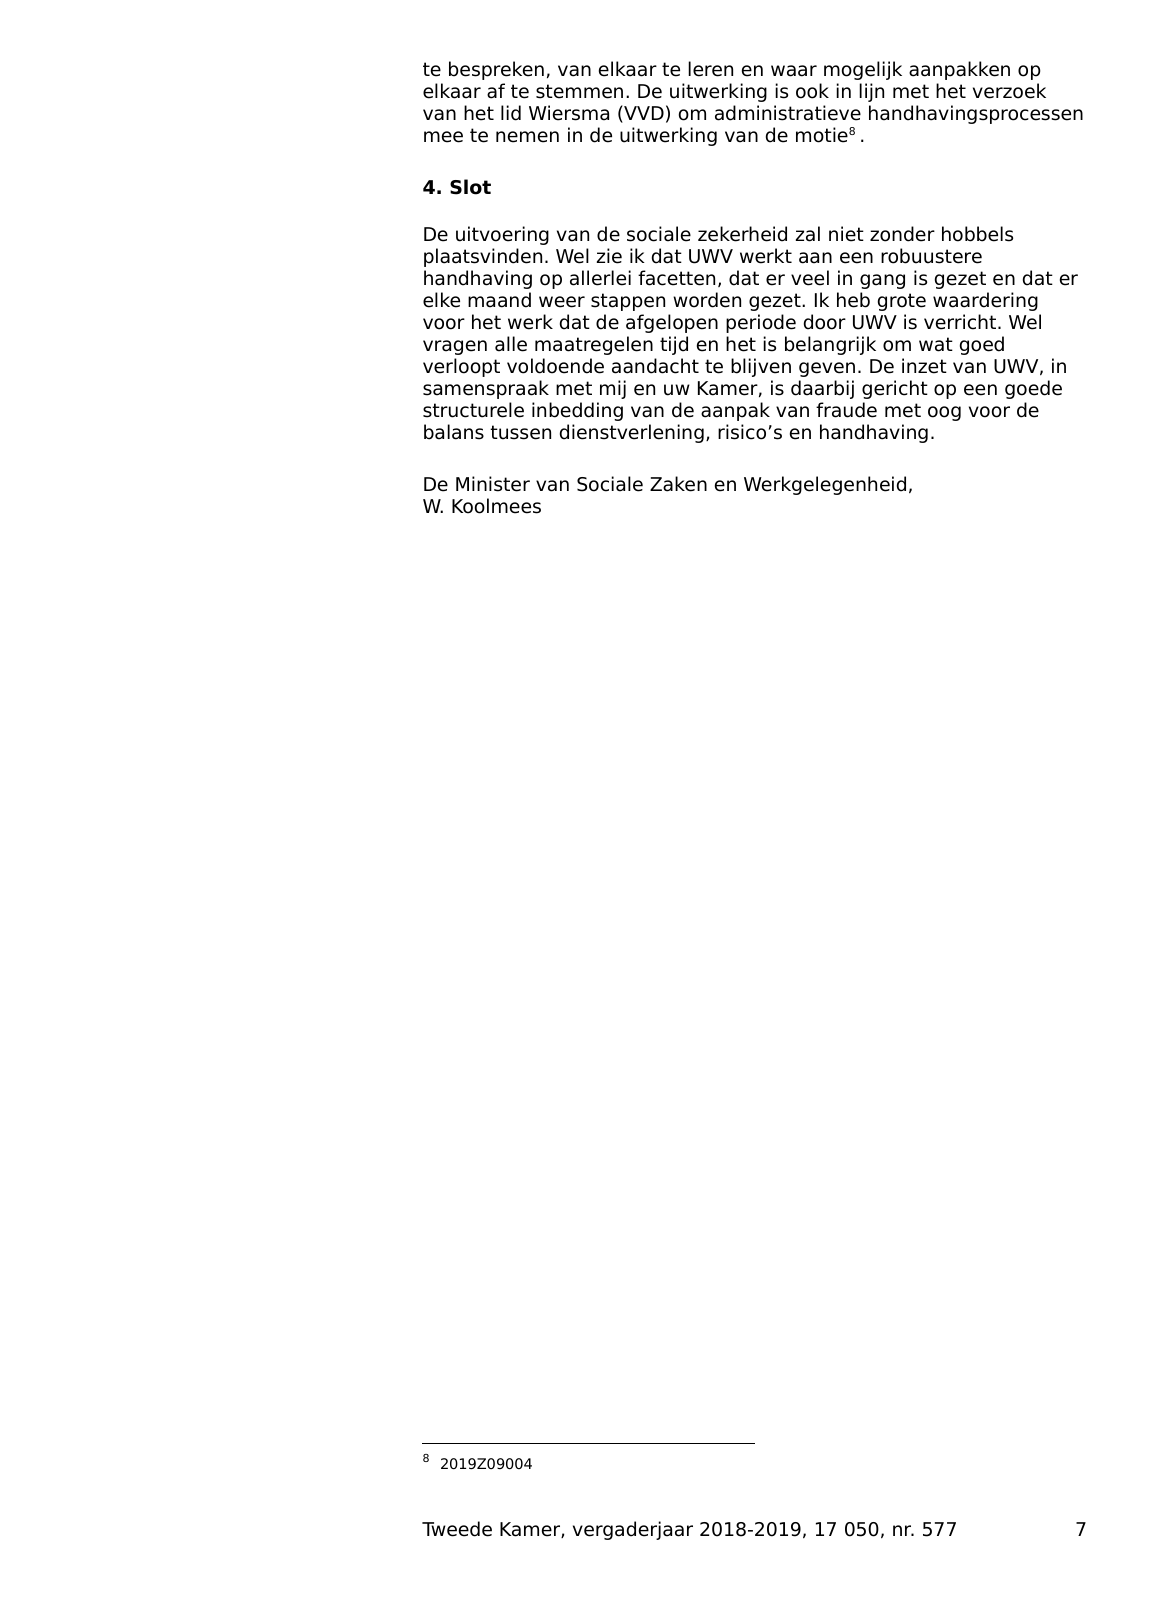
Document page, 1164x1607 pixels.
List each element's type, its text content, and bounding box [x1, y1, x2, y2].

subtitle 4. Slot [422, 177, 1087, 199]
text De uitvoering van de sociale zekerheid zal niet zonder hobbels plaatsvinden. Wel zie ik dat UWV werkt aan een robuustere handhaving op allerlei facetten, dat er veel in gang is gezet en dat er elke maand weer stappen worden gezet. Ik heb grote waardering voor het werk dat de afgelopen periode door UWV is verricht. Wel vragen alle maatregelen tijd en het is belangrijk om wat goed verloopt voldoende aandacht te blijven geven. De inzet van UWV, in samenspraak met mij en uw Kamer, is daarbij gericht op een goede structurele inbedding van de aanpak van fraude met oog voor de balans tussen dienstverlening, risico’s en handhaving. [422, 224, 1087, 444]
text De Minister van Sociale Zaken en Werkgelegenheid, W. Koolmees [422, 474, 1087, 518]
text te bespreken, van elkaar te leren en waar mogelijk aanpakken op elkaar af te stemmen. De uitwerking is ook in lijn met het verzoek van het lid Wiersma (VVD) om administratieve handhavingsprocessen mee te nemen in de uitwerking van de motie. [422, 59, 1087, 147]
text 2019Z09004 [422, 1452, 1087, 1474]
